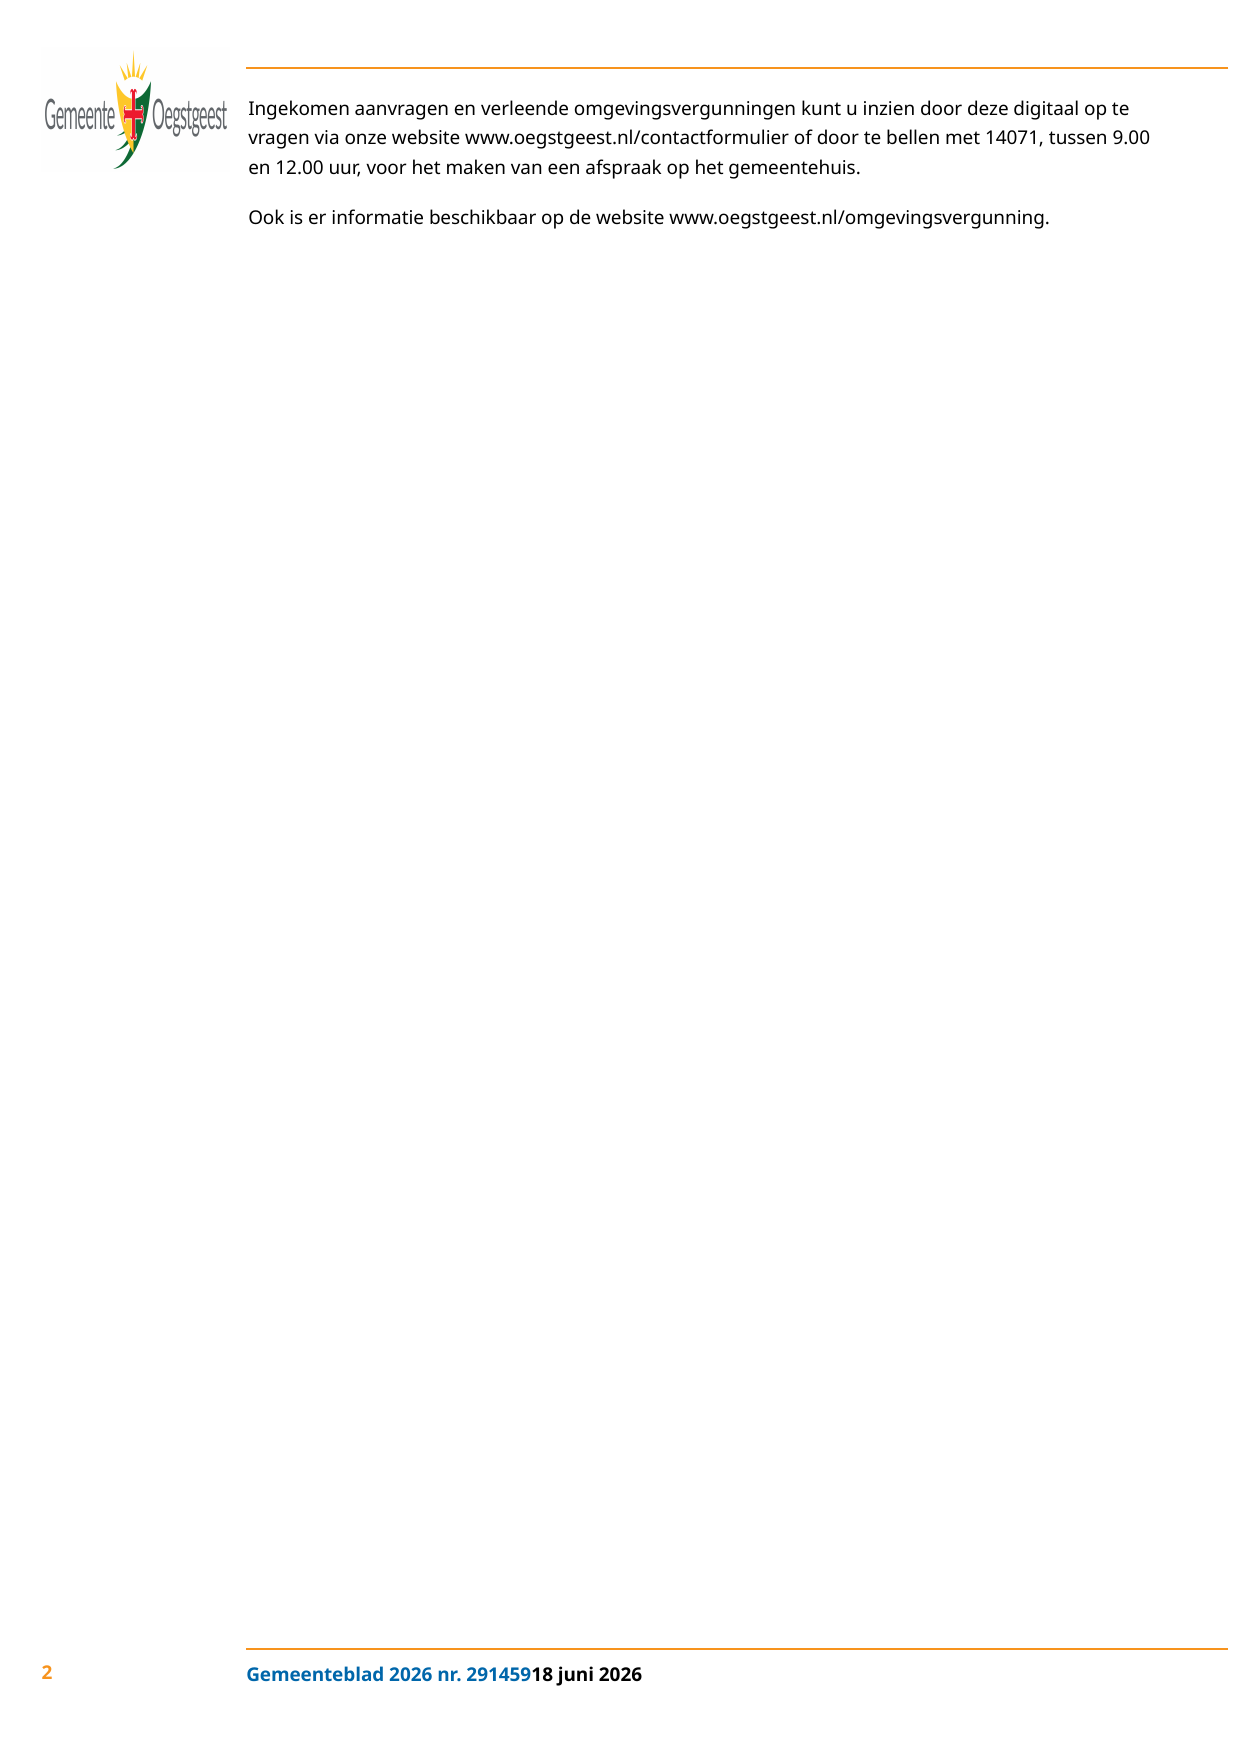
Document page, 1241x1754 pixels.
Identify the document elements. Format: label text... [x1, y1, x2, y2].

picture [41, 47, 231, 172]
text Ook is er informatie beschikbaar op de website www.oegstgeest.nl/omgevingsvergunning. [248, 204, 1152, 230]
text Ingekomen aanvragen en verleende omgevingsvergunningen kunt u inzien door deze digitaal op te vragen via onze website www.oegstgeest.nl/contactformulier of door te bellen met 14071, tussen 9.00 en 12.00 uur, voor het maken van een afspraak op het gemeentehuis. [248, 95, 1152, 180]
